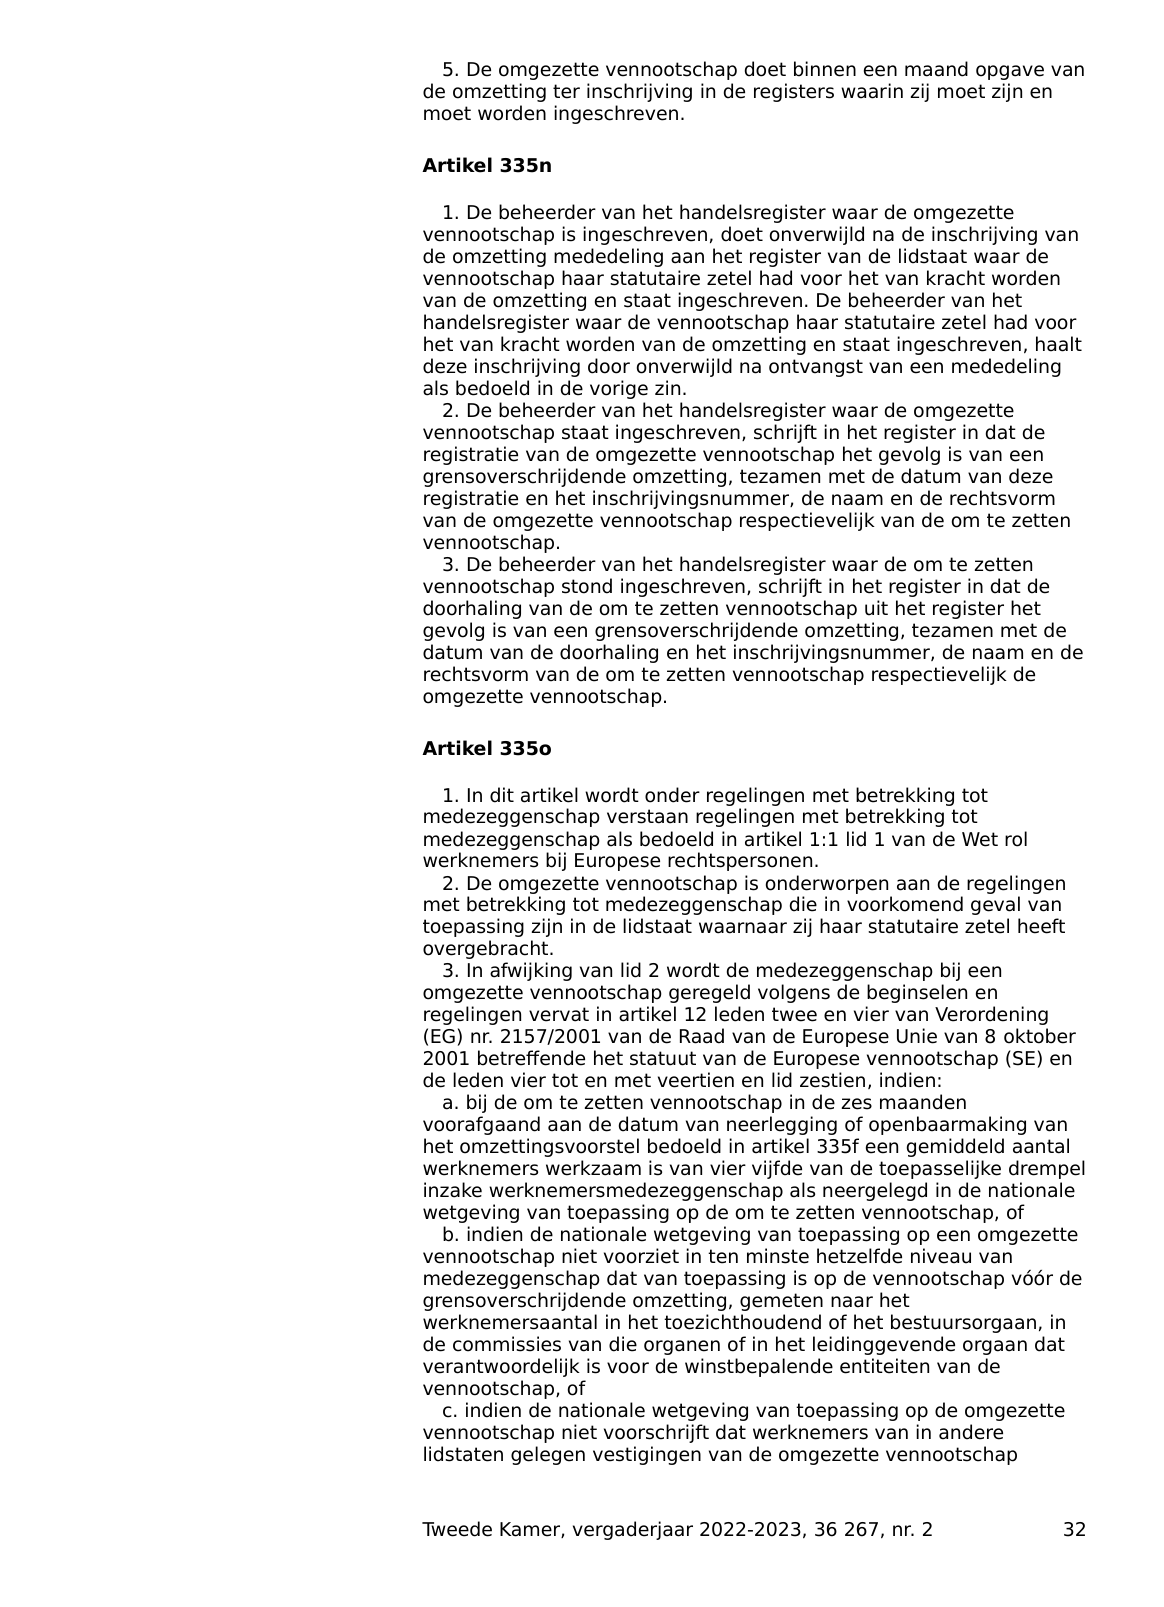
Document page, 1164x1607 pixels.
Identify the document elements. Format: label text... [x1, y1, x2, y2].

text 3. De beheerder van het handelsregister waar de om te zetten vennootschap stond ingeschreven, schrijft in het register in dat de doorhaling van de om te zetten vennootschap uit het register het gevolg is van een grensoverschrijdende omzetting, tezamen met de datum van de doorhaling en het inschrijvingsnummer, de naam en de rechtsvorm van de om te zetten vennootschap respectievelijk de omgezette vennootschap. [422, 554, 1087, 707]
text a. bij de om te zetten vennootschap in de zes maanden voorafgaand aan de datum van neerlegging of openbaarmaking van het omzettingsvoorstel bedoeld in artikel 335f een gemiddeld aantal werknemers werkzaam is van vier vijfde van de toepasselijke drempel inzake werknemersmedezeggenschap als neergelegd in de nationale wetgeving van toepassing op de om te zetten vennootschap, of [422, 1092, 1087, 1224]
text 1. De beheerder van het handelsregister waar de omgezette vennootschap is ingeschreven, doet onverwijld na de inschrijving van de omzetting mededeling aan het register van de lidstaat waar de vennootschap haar statutaire zetel had voor het van kracht worden van de omzetting en staat ingeschreven. De beheerder van het handelsregister waar de vennootschap haar statutaire zetel had voor het van kracht worden van de omzetting en staat ingeschreven, haalt deze inschrijving door onverwijld na ontvangst van een mededeling als bedoeld in de vorige zin. [422, 202, 1087, 400]
subtitle Artikel 335n [422, 155, 1087, 177]
text 5. De omgezette vennootschap doet binnen een maand opgave van de omzetting ter inschrijving in de registers waarin zij moet zijn en moet worden ingeschreven. [422, 59, 1087, 125]
text b. indien de nationale wetgeving van toepassing op een omgezette vennootschap niet voorziet in ten minste hetzelfde niveau van medezeggenschap dat van toepassing is op de vennootschap vóór de grensoverschrijdende omzetting, gemeten naar het werknemersaantal in het toezichthoudend of het bestuursorgaan, in de commissies van die organen of in het leidinggevende orgaan dat verantwoordelijk is voor de winstbepalende entiteiten van de vennootschap, of [422, 1224, 1087, 1400]
text 1. In dit artikel wordt onder regelingen met betrekking tot medezeggenschap verstaan regelingen met betrekking tot medezeggenschap als bedoeld in artikel 1:1 lid 1 van de Wet rol werknemers bij Europese rechtspersonen. [422, 784, 1087, 872]
text 2. De beheerder van het handelsregister waar de omgezette vennootschap staat ingeschreven, schrijft in het register in dat de registratie van de omgezette vennootschap het gevolg is van een grensoverschrijdende omzetting, tezamen met de datum van deze registratie en het inschrijvingsnummer, de naam en de rechtsvorm van de omgezette vennootschap respectievelijk van de om te zetten vennootschap. [422, 400, 1087, 554]
text 2. De omgezette vennootschap is onderworpen aan de regelingen met betrekking tot medezeggenschap die in voorkomend geval van toepassing zijn in de lidstaat waarnaar zij haar statutaire zetel heeft overgebracht. [422, 872, 1087, 960]
text c. indien de nationale wetgeving van toepassing op de omgezette vennootschap niet voorschrijft dat werknemers van in andere lidstaten gelegen vestigingen van de omgezette vennootschap [422, 1400, 1087, 1466]
subtitle Artikel 335o [422, 737, 1087, 759]
text 3. In afwijking van lid 2 wordt de medezeggenschap bij een omgezette vennootschap geregeld volgens de beginselen en regelingen vervat in artikel 12 leden twee en vier van Verordening (EG) nr. 2157/2001 van de Raad van de Europese Unie van 8 oktober 2001 betreffende het statuut van de Europese vennootschap (SE) en de leden vier tot en met veertien en lid zestien, indien: [422, 960, 1087, 1092]
